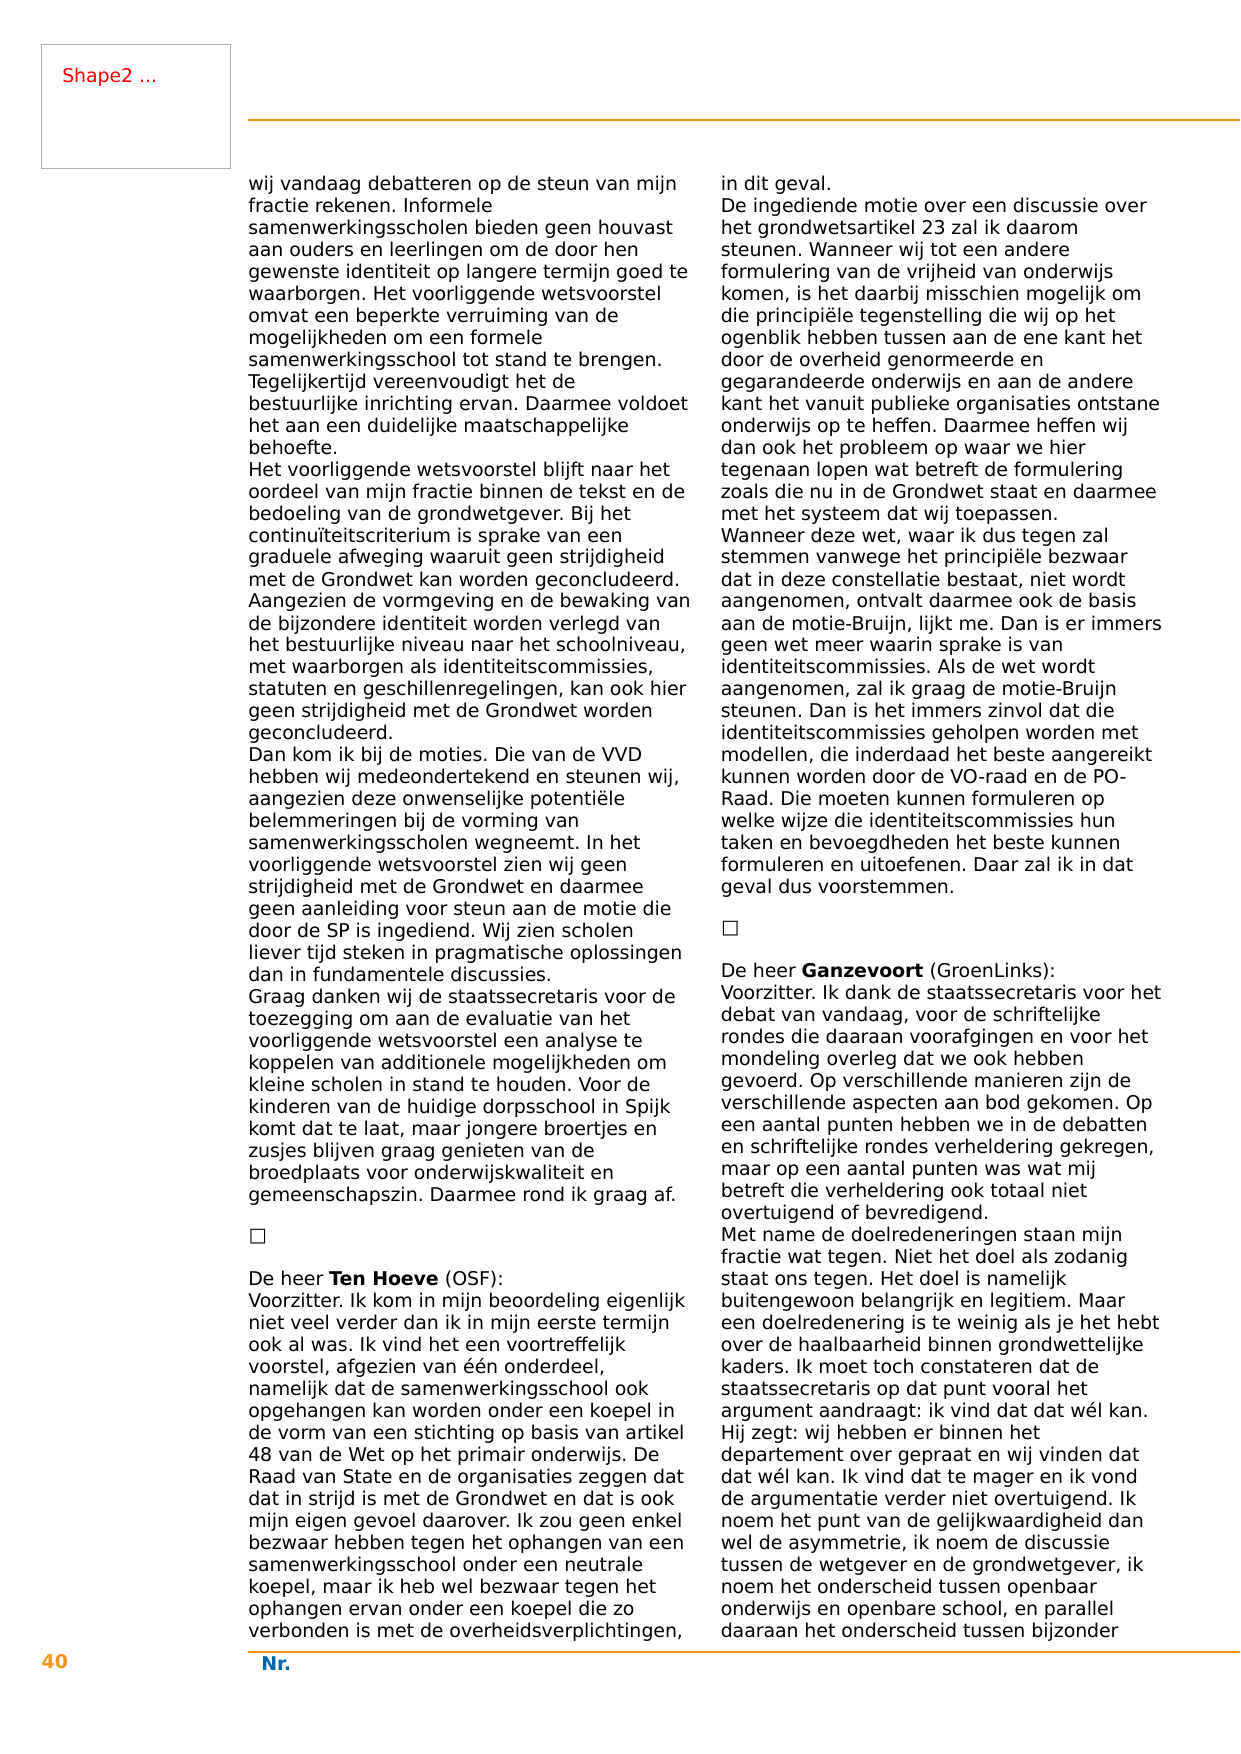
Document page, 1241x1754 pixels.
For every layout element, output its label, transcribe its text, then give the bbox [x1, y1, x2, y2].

text Het voorliggende wetsvoorstel blijft naar het oordeel van mijn fractie binnen de tekst en de bedoeling van de grondwetgever. Bij het continuïteitscriterium is sprake van een graduele afweging waaruit geen strijdigheid met de Grondwet kan worden geconcludeerd. Aangezien de vormgeving en de bewaking van de bijzondere identiteit worden verlegd van het bestuurlijke niveau naar het schoolniveau, met waarborgen als identiteitscommissies, statuten en geschillenregelingen, kan ook hier geen strijdigheid met de Grondwet worden geconcludeerd. [248, 458, 691, 744]
text Wanneer deze wet, waar ik dus tegen zal stemmen vanwege het principiële bezwaar dat in deze constellatie bestaat, niet wordt aangenomen, ontvalt daarmee ook de basis aan de motie-Bruijn, lijkt me. Dan is er immers geen wet meer waarin sprake is van identiteitscommissies. Als de wet wordt aangenomen, zal ik graag de motie-Bruijn steunen. Dan is het immers zinvol dat die identiteitscommissies geholpen worden met modellen, die inderdaad het beste aangereikt kunnen worden door de VO-raad en de PO-Raad. Die moeten kunnen formuleren op welke wijze die identiteitscommissies hun taken en bevoegdheden het beste kunnen formuleren en uitoefenen. Daar zal ik in dat geval dus voorstemmen. [721, 524, 1163, 898]
text De heer Ten Hoeve (OSF): [248, 1268, 691, 1290]
text Voorzitter. Ik dank de staatssecretaris voor het debat van vandaag, voor de schriftelijke rondes die daaraan voorafgingen en voor het mondeling overleg dat we ook hebben gevoerd. Op verschillende manieren zijn de verschillende aspecten aan bod gekomen. Op een aantal punten hebben we in de debatten en schriftelijke rondes verheldering gekregen, maar op een aantal punten was wat mij betreft die verheldering ook totaal niet overtuigend of bevredigend. [721, 982, 1163, 1224]
text in dit geval. [721, 173, 1163, 195]
text Met name de doelredeneringen staan mijn fractie wat tegen. Niet het doel als zodanig staat ons tegen. Het doel is namelijk buitengewoon belangrijk en legitiem. Maar een doelredenering is te weinig als je het hebt over de haalbaarheid binnen grondwettelijke kaders. Ik moet toch constateren dat de staatssecretaris op dat punt vooral het argument aandraagt: ik vind dat dat wél kan. Hij zegt: wij hebben er binnen het departement over gepraat en wij vinden dat dat wél kan. Ik vind dat te mager en ik vond de argumentatie verder niet overtuigend. Ik noem het punt van de gelijkwaardigheid dan wel de asymmetrie, ik noem de discussie tussen de wetgever en de grondwetgever, ik noem het onderscheid tussen openbaar onderwijs en openbare school, en parallel daaraan het onderscheid tussen bijzonder [721, 1224, 1163, 1641]
text De ingediende motie over een discussie over het grondwetsartikel 23 zal ik daarom steunen. Wanneer wij tot een andere formulering van de vrijheid van onderwijs komen, is het daarbij misschien mogelijk om die principiële tegenstelling die wij op het ogenblik hebben tussen aan de ene kant het door de overheid genormeerde en gegarandeerde onderwijs en aan de andere kant het vanuit publieke organisaties ontstane onderwijs op te heffen. Daarmee heffen wij dan ook het probleem op waar we hier tegenaan lopen wat betreft de formulering zoals die nu in de Grondwet staat en daarmee met het systeem dat wij toepassen. [721, 195, 1163, 524]
text Dan kom ik bij de moties. Die van de VVD hebben wij medeondertekend en steunen wij, aangezien deze onwenselijke potentiële belemmeringen bij de vorming van samenwerkingsscholen wegneemt. In het voorliggende wetsvoorstel zien wij geen strijdigheid met de Grondwet en daarmee geen aanleiding voor steun aan de motie die door de SP is ingediend. Wij zien scholen liever tijd steken in pragmatische oplossingen dan in fundamentele discussies. [248, 744, 691, 986]
text Graag danken wij de staatssecretaris voor de toezegging om aan de evaluatie van het voorliggende wetsvoorstel een analyse te koppelen van additionele mogelijkheden om kleine scholen in stand te houden. Voor de kinderen van de huidige dorpsschool in Spijk komt dat te laat, maar jongere broertjes en zusjes blijven graag genieten van de broedplaats voor onderwijskwaliteit en gemeenschapszin. Daarmee rond ik graag af. [248, 986, 691, 1206]
text Voorzitter. Ik kom in mijn beoordeling eigenlijk niet veel verder dan ik in mijn eerste termijn ook al was. Ik vind het een voortreffelijk voorstel, afgezien van één onderdeel, namelijk dat de samenwerkingsschool ook opgehangen kan worden onder een koepel in de vorm van een stichting op basis van artikel 48 van de Wet op het primair onderwijs. De Raad van State en de organisaties zeggen dat dat in strijd is met de Grondwet en dat is ook mijn eigen gevoel daarover. Ik zou geen enkel bezwaar hebben tegen het ophangen van een samenwerkingsschool onder een neutrale koepel, maar ik heb wel bezwaar tegen het ophangen ervan onder een koepel die zo verbonden is met de overheidsverplichtingen, [248, 1290, 691, 1641]
text wij vandaag debatteren op de steun van mijn fractie rekenen. Informele samenwerkingsscholen bieden geen houvast aan ouders en leerlingen om de door hen gewenste identiteit op langere termijn goed te waarborgen. Het voorliggende wetsvoorstel omvat een beperkte verruiming van de mogelijkheden om een formele samenwerkingsschool tot stand te brengen. Tegelijkertijd vereenvoudigt het de bestuurlijke inrichting ervan. Daarmee voldoet het aan een duidelijke maatschappelijke behoefte. [248, 173, 691, 458]
text ⬜ [721, 918, 1163, 940]
text De heer Ganzevoort (GroenLinks): [721, 960, 1163, 982]
text ⬜ [248, 1226, 691, 1248]
